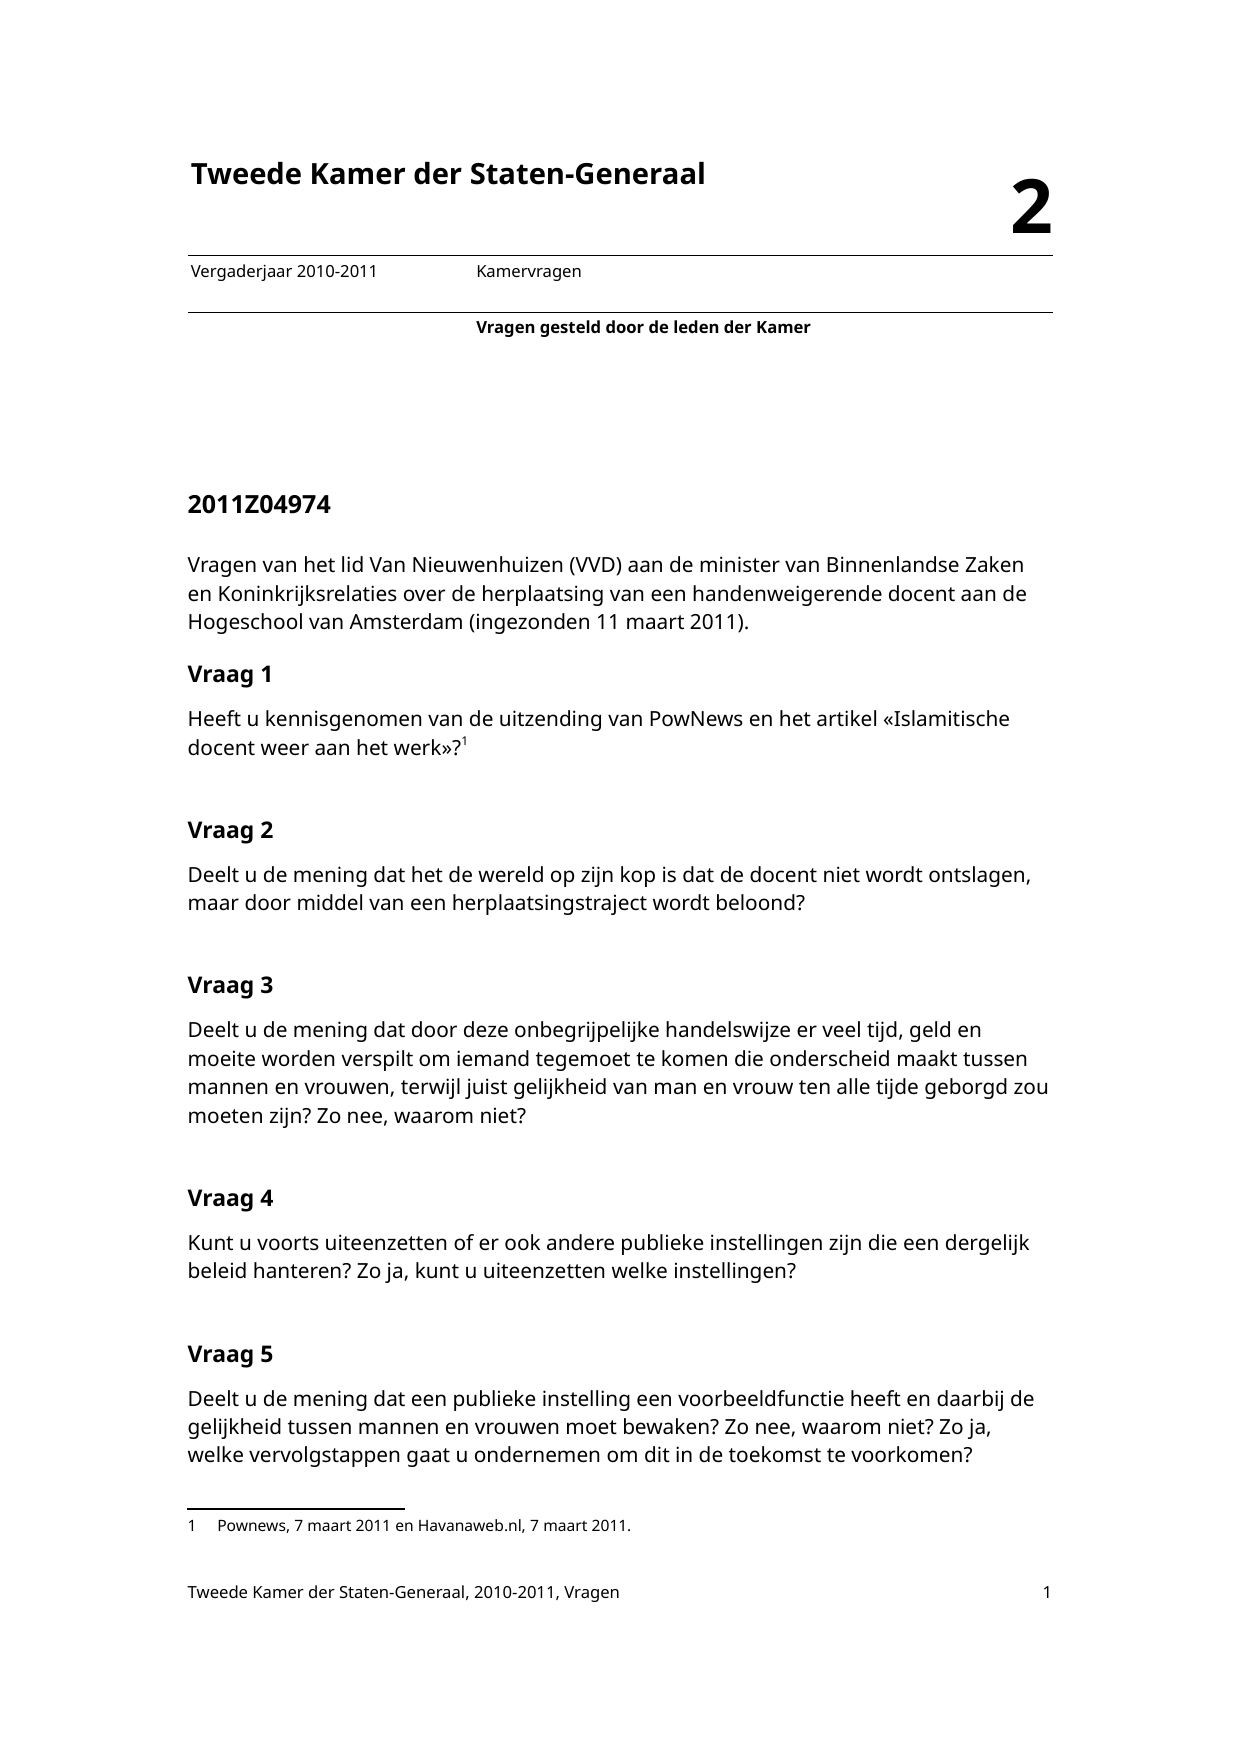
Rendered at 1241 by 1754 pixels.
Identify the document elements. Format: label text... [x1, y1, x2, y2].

subtitle Vraag 2 [187, 814, 1053, 845]
table_cell Kamervragen [473, 256, 1053, 312]
text Vragen van het lid Van Nieuwenhuizen (VVD) aan de minister van Binnenlandse Zaken en Koninkrijksrelaties over de herplaatsing van een handenweigerende docent aan de Hogeschool van Amsterdam (ingezonden 11 maart 2011). [187, 550, 1053, 636]
text Deelt u de mening dat het de wereld op zijn kop is dat de docent niet wordt ontslagen, maar door middel van een herplaatsingstraject wordt beloond? [187, 860, 1053, 917]
text Kunt u voorts uiteenzetten of er ook andere publieke instellingen zijn die een dergelijk beleid hanteren? Zo ja, kunt u uiteenzetten welke instellingen? [187, 1228, 1053, 1285]
text Pownews, 7 maart 2011 en Havanaweb.nl, 7 maart 2011. [187, 1508, 1053, 1536]
table_cell [188, 313, 473, 339]
table_header 2 [880, 150, 1053, 255]
subtitle Vraag 4 [187, 1182, 1053, 1213]
subtitle Vraag 1 [187, 658, 1053, 689]
subtitle Vraag 3 [187, 969, 1053, 1001]
table_cell Vergaderjaar 2010-2011 [188, 256, 473, 312]
text 2011Z04974 [187, 487, 1053, 521]
text Heeft u kennisgenomen van de uitzending van PowNews en het artikel «Islamitische docent weer aan het werk»? [187, 704, 1053, 761]
subtitle Vraag 5 [187, 1337, 1053, 1369]
table_cell Vragen gesteld door de leden der Kamer [473, 313, 1053, 339]
text Deelt u de mening dat een publieke instelling een voorbeeldfunctie heeft en daarbij de gelijkheid tussen mannen en vrouwen moet bewaken? Zo nee, waarom niet? Zo ja, welke vervolgstappen gaat u ondernemen om dit in de toekomst te voorkomen? [187, 1384, 1053, 1469]
table_header Tweede Kamer der Staten-Generaal [188, 150, 879, 255]
text Deelt u de mening dat door deze onbegrijpelijke handelswijze er veel tijd, geld en moeite worden verspilt om iemand tegemoet te komen die onderscheid maakt tussen mannen en vrouwen, terwijl juist gelijkheid van man en vrouw ten alle tijde geborgd zou moeten zijn? Zo nee, waarom niet? [187, 1016, 1053, 1129]
